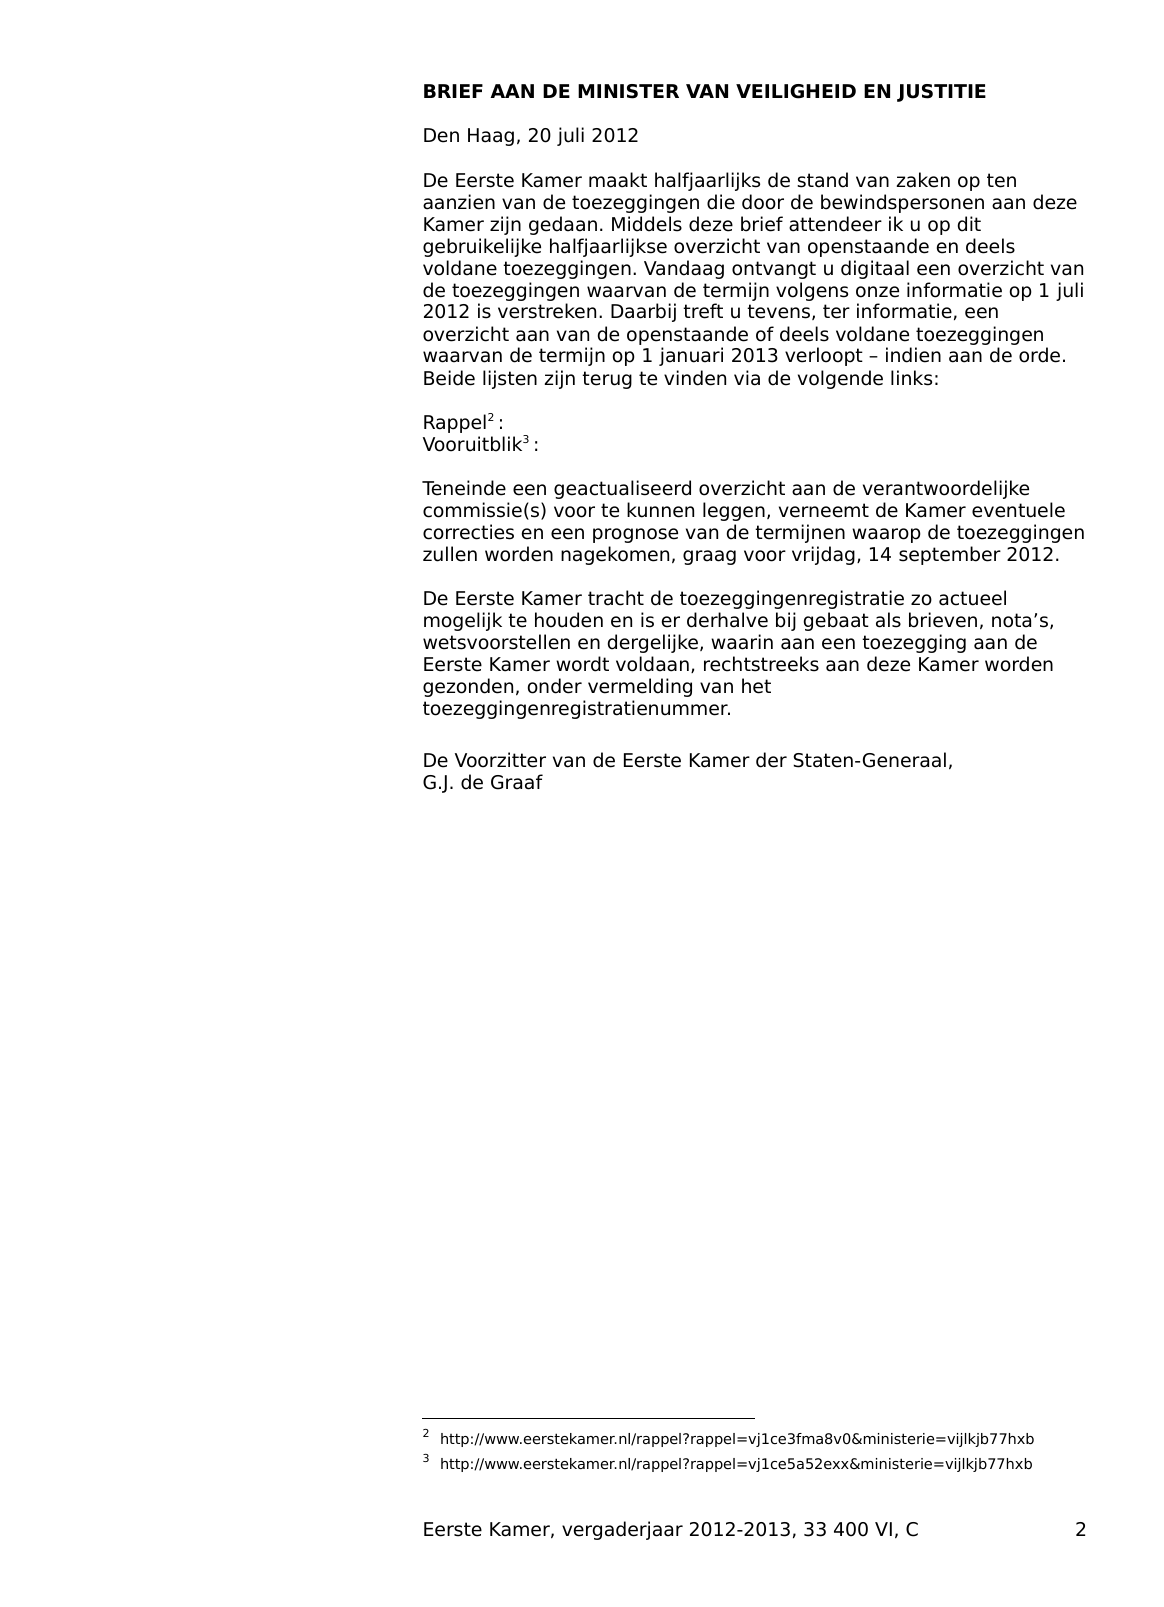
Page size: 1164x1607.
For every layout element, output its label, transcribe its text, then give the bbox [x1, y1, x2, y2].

text De Eerste Kamer tracht de toezeggingenregistratie zo actueel mogelijk te houden en is er derhalve bij gebaat als brieven, nota’s, wetsvoorstellen en dergelijke, waarin aan een toezegging aan de Eerste Kamer wordt voldaan, rechtstreeks aan deze Kamer worden gezonden, onder vermelding van het toezeggingenregistratienummer. [422, 588, 1087, 720]
text De Voorzitter van de Eerste Kamer der Staten-Generaal, G.J. de Graaf [422, 750, 1087, 794]
text Rappel: [422, 412, 1087, 433]
text Den Haag, 20 juli 2012 [422, 125, 1087, 147]
text Teneinde een geactualiseerd overzicht aan de verantwoordelijke commissie(s) voor te kunnen leggen, verneemt de Kamer eventuele correcties en een prognose van de termijnen waarop de toezeggingen zullen worden nagekomen, graag voor vrijdag, 14 september 2012. [422, 478, 1087, 566]
text http://www.eerstekamer.nl/rappel?rappel=vj1ce3fma8v0&ministerie=vijlkjb77hxb [422, 1427, 1087, 1449]
text Vooruitblik: [422, 433, 1087, 456]
text http://www.eerstekamer.nl/rappel?rappel=vj1ce5a52exx&ministerie=vijlkjb77hxb [422, 1452, 1087, 1474]
subtitle BRIEF AAN DE MINISTER VAN VEILIGHEID EN JUSTITIE [422, 81, 1087, 103]
text De Eerste Kamer maakt halfjaarlijks de stand van zaken op ten aanzien van de toezeggingen die door de bewindspersonen aan deze Kamer zijn gedaan. Middels deze brief attendeer ik u op dit gebruikelijke halfjaarlijkse overzicht van openstaande en deels voldane toezeggingen. Vandaag ontvangt u digitaal een overzicht van de toezeggingen waarvan de termijn volgens onze informatie op 1 juli 2012 is verstreken. Daarbij treft u tevens, ter informatie, een overzicht aan van de openstaande of deels voldane toezeggingen waarvan de termijn op 1 januari 2013 verloopt – indien aan de orde. Beide lijsten zijn terug te vinden via de volgende links: [422, 169, 1087, 389]
